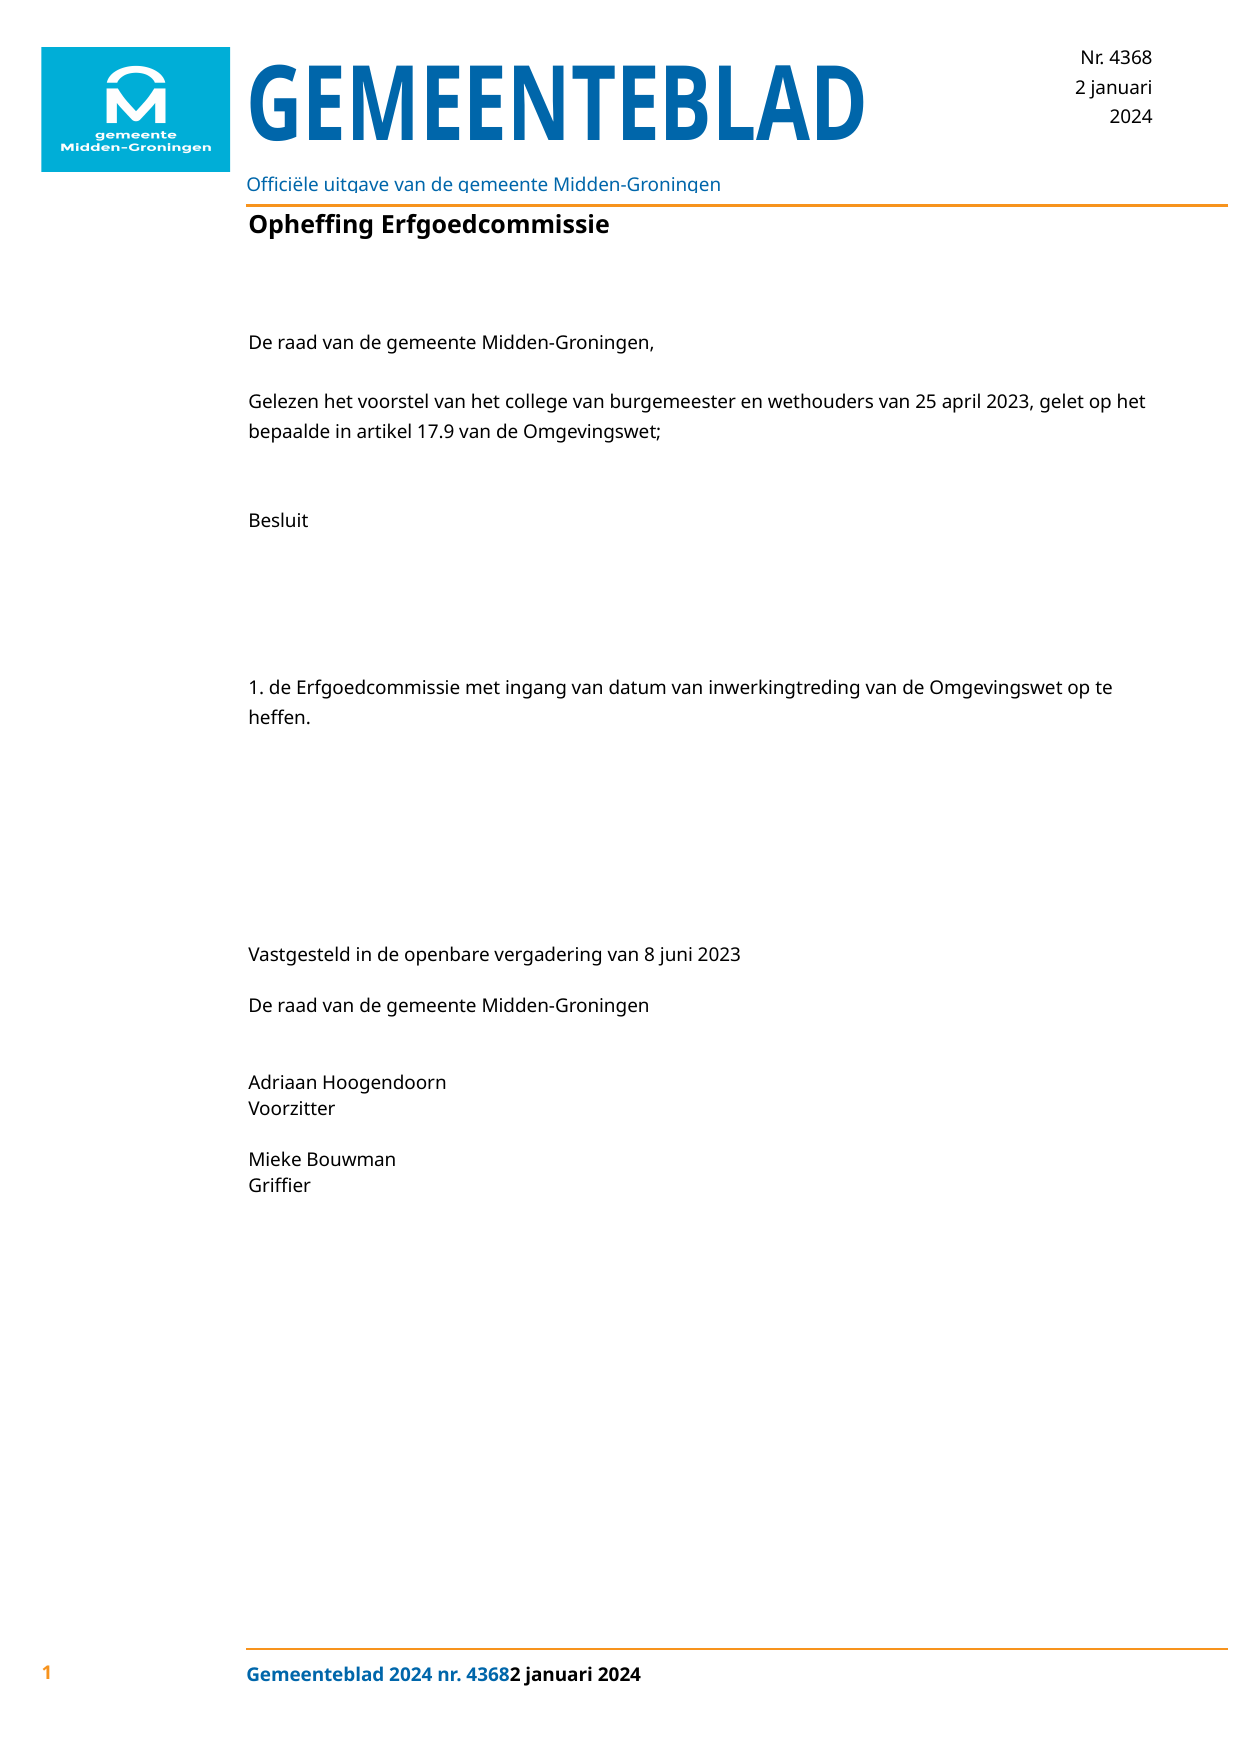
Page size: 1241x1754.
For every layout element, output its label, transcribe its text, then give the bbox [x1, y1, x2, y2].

text Opheffing Erfgoedcommissie [248, 207, 1152, 241]
text Vastgesteld in de openbare vergadering van 8 juni 2023 [248, 941, 1152, 967]
picture [184, 146, 190, 153]
text Adriaan Hoogendoorn [248, 1069, 1152, 1095]
text Mieke Bouwman [248, 1147, 1152, 1172]
text Besluit [248, 507, 1152, 533]
picture [107, 89, 165, 122]
text 1. de Erfgoedcommissie met ingang van datum van inwerkingtreding van de Omgevingswet op te heffen. [248, 674, 1152, 730]
text Voorzitter [248, 1095, 1152, 1121]
text De raad van de gemeente Midden-Groningen [248, 992, 1152, 1018]
text Griffier [248, 1172, 1152, 1198]
picture [108, 66, 164, 82]
text Gelezen het voorstel van het college van burgemeester en wethouders van 25 april 2023, gelet op het bepaalde in artikel 17.9 van de Omgevingswet; [248, 389, 1152, 444]
text De raad van de gemeente Midden-Groningen, [248, 329, 1152, 355]
